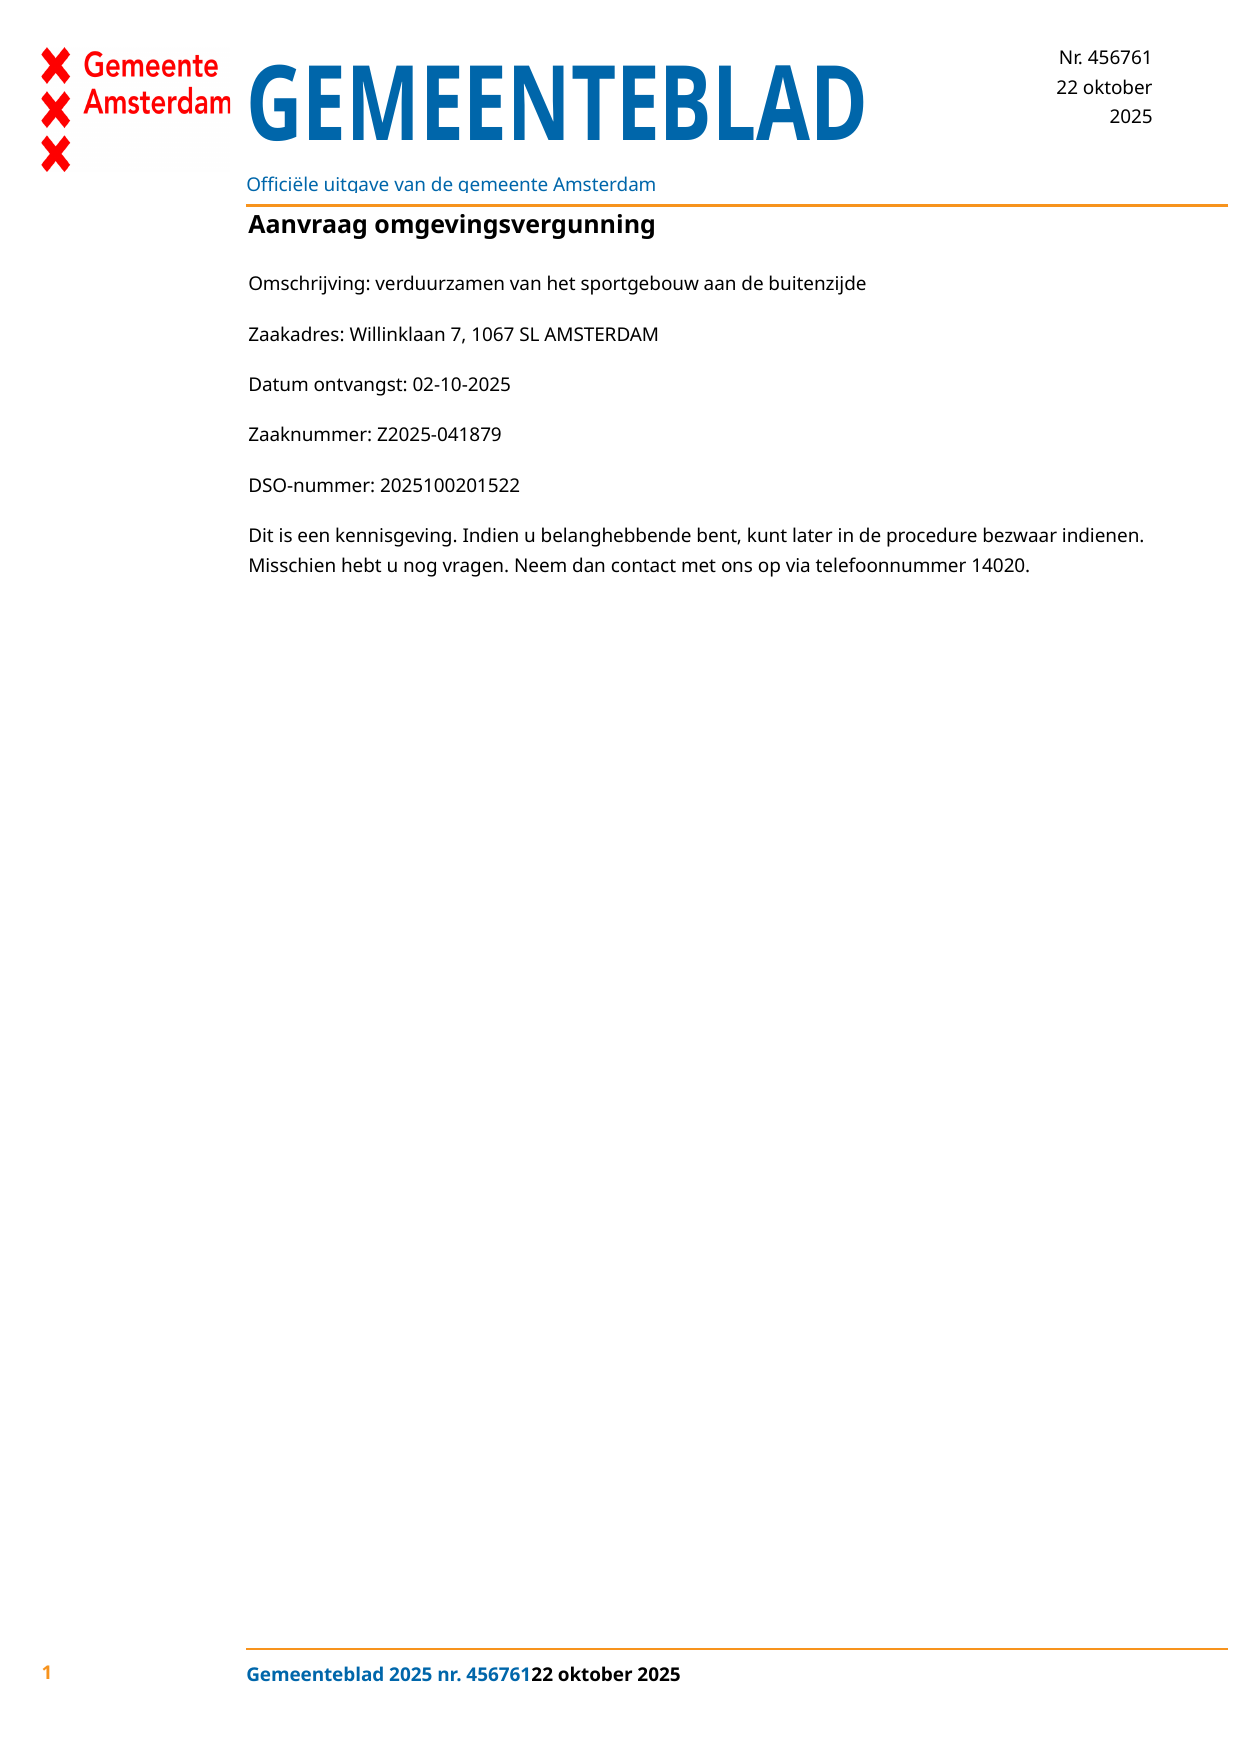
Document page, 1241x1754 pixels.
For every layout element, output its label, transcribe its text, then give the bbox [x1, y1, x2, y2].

text Aanvraag omgevingsvergunning [248, 207, 1152, 241]
text Omschrijving: verduurzamen van het sportgebouw aan de buitenzijde [248, 270, 1152, 296]
text Dit is een kennisgeving. Indien u belanghebbende bent, kunt later in de procedure bezwaar indienen. Misschien hebt u nog vragen. Neem dan contact met ons op via telefoonnummer 14020. [248, 522, 1152, 578]
text Zaaknummer: Z2025-041879 [248, 422, 1152, 447]
text DSO-nummer: 2025100201522 [248, 472, 1152, 498]
text Datum ontvangst: 02-10-2025 [248, 371, 1152, 397]
picture [41, 47, 231, 172]
text Zaakadres: Willinklaan 7, 1067 SL AMSTERDAM [248, 321, 1152, 346]
